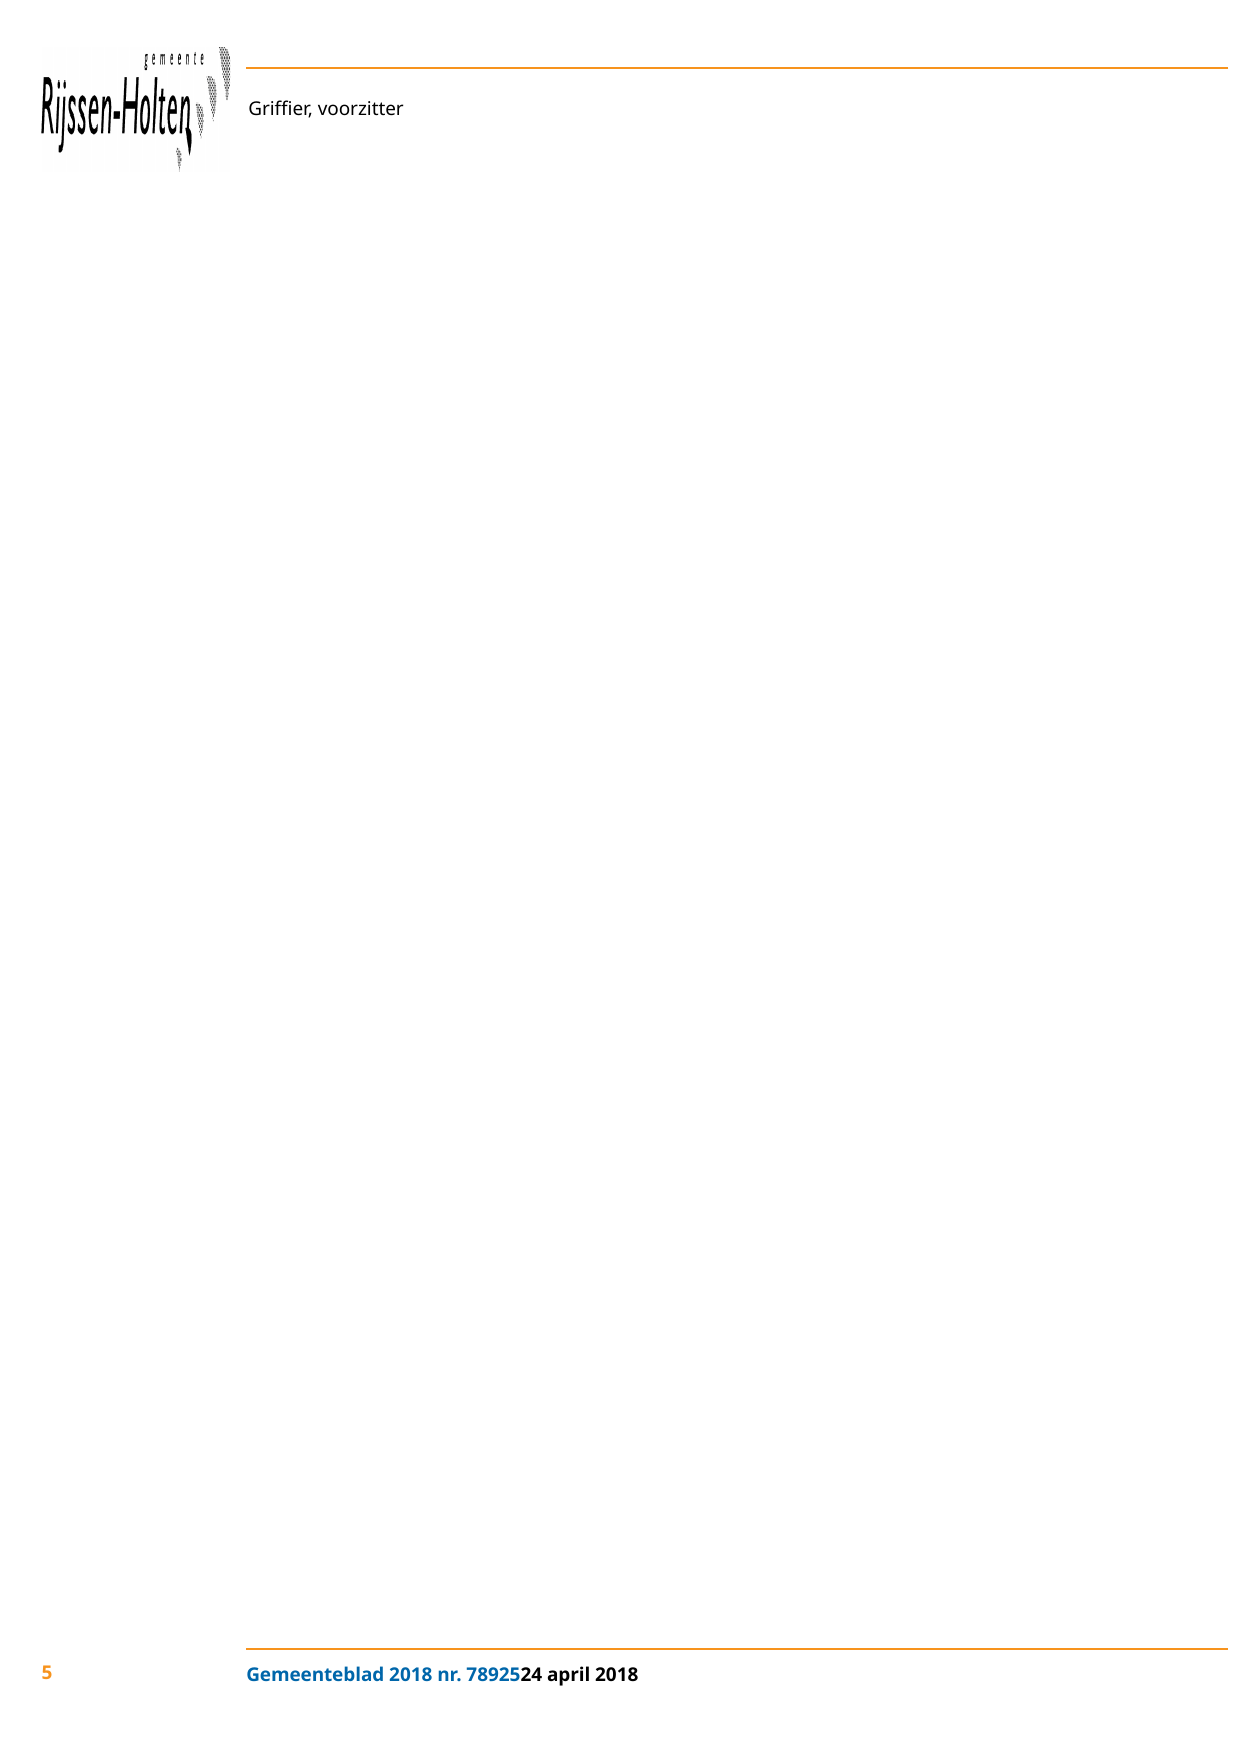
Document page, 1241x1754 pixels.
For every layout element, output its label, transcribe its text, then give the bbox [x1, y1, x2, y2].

picture [41, 47, 231, 172]
text Griffier, voorzitter [248, 95, 1152, 121]
